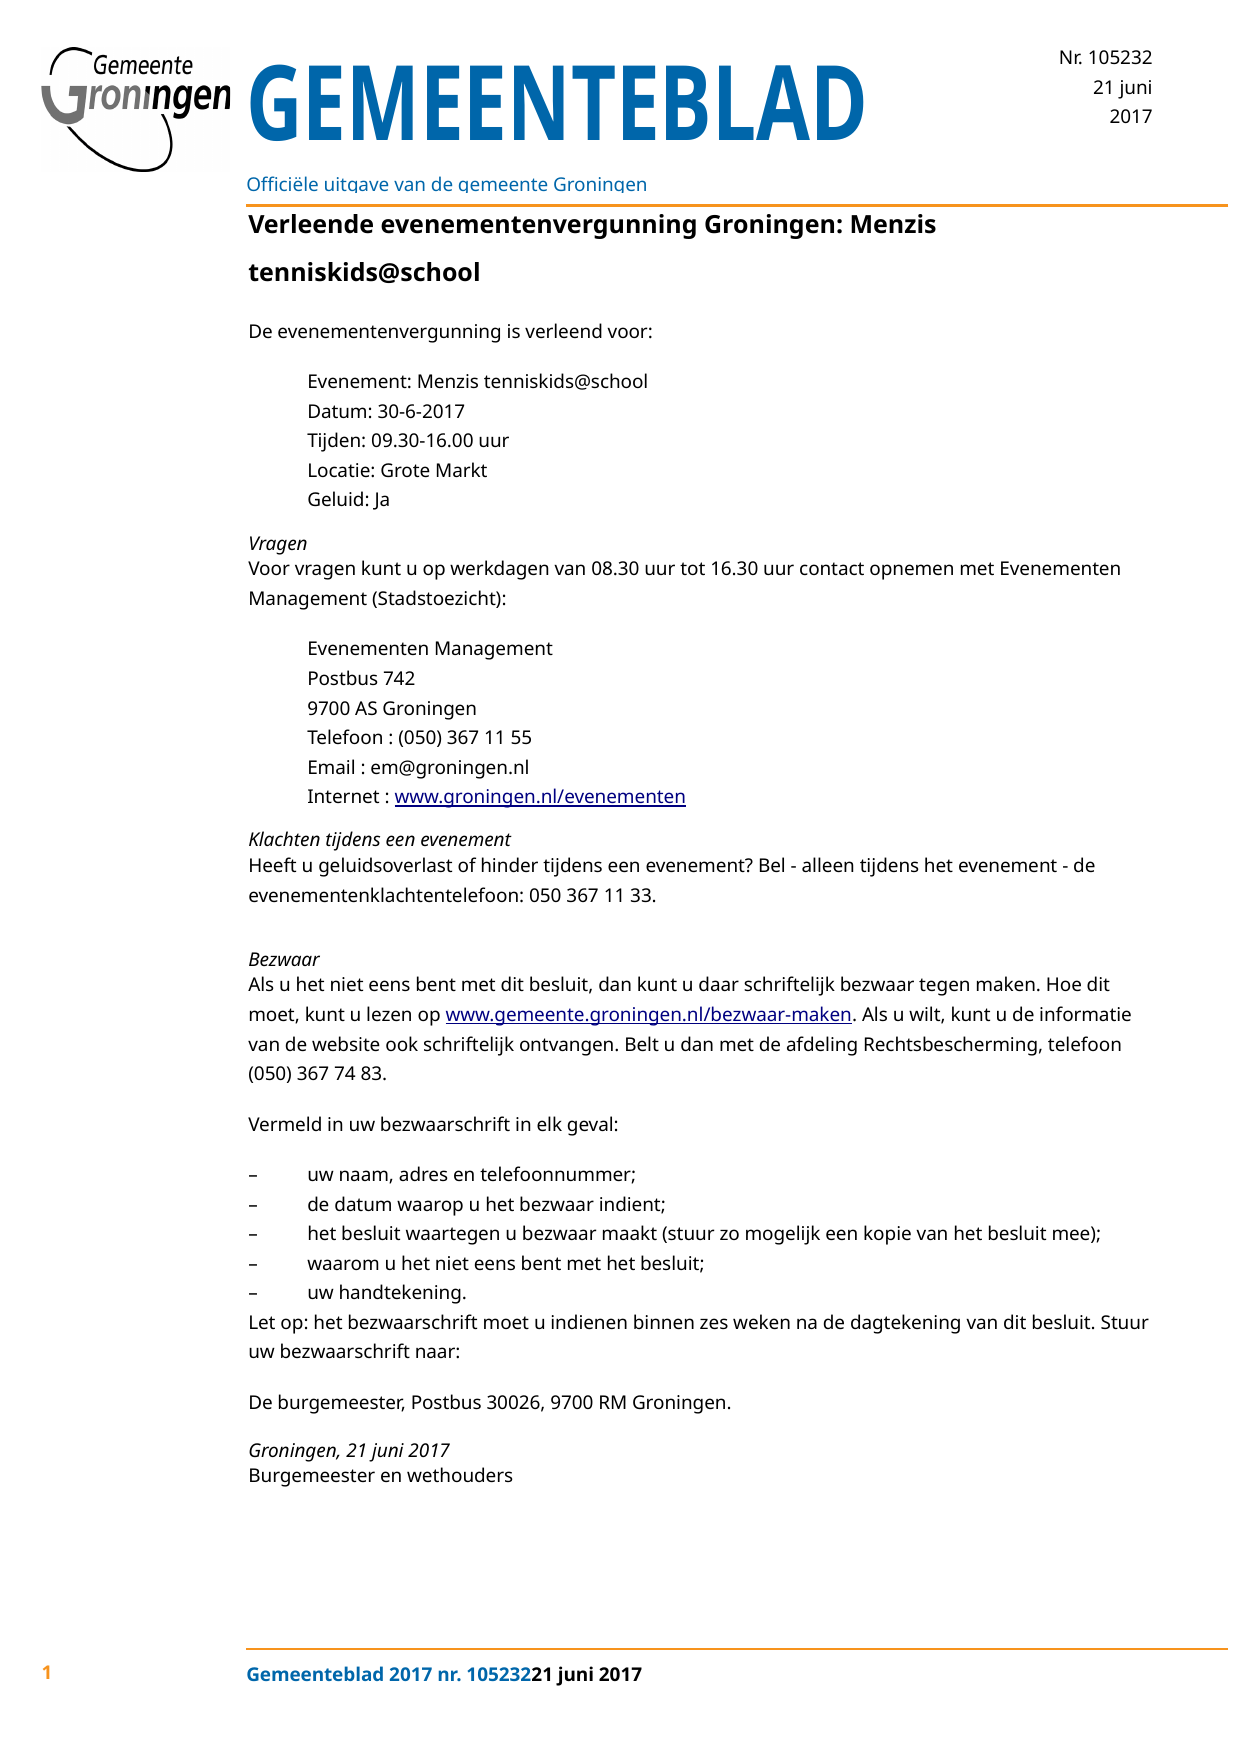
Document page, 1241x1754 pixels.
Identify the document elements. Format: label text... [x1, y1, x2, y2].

list Email : em@groningen.nl [248, 754, 1152, 779]
text De evenementenvergunning is verleend voor: [248, 318, 1152, 344]
list Geluid: Ja [248, 487, 1152, 512]
text Als u het niet eens bent met dit besluit, dan kunt u daar schriftelijk bezwaar tegen maken. Hoe dit moet, kunt u lezen op www.gemeente.groningen.nl/bezwaar-maken. Als u wilt, kunt u de informatie van de website ook schriftelijk ontvangen. Belt u dan met de afdeling Rechtsbescherming, telefoon (050) 367 74 83. [248, 972, 1152, 1086]
list uw handtekening. [248, 1279, 1152, 1305]
text Klachten tijdens een evenement [248, 827, 1152, 852]
list Tijden: 09.30-16.00 uur [248, 427, 1152, 453]
list Telefoon : (050) 367 11 55 [248, 724, 1152, 750]
list Postbus 742 [248, 665, 1152, 691]
list het besluit waartegen u bezwaar maakt (stuur zo mogelijk een kopie van het besluit mee); [248, 1220, 1152, 1246]
text Let op: het bezwaarschrift moet u indienen binnen zes weken na de dagtekening van dit besluit. Stuur uw bezwaarschrift naar: [248, 1309, 1152, 1364]
text Burgemeester en wethouders [248, 1463, 1152, 1488]
text Bezwaar [248, 946, 1152, 972]
text Verleende evenementenvergunning Groningen: Menzis tenniskids@school [248, 207, 1152, 288]
text Vermeld in uw bezwaarschrift in elk geval: [248, 1111, 1152, 1136]
picture [41, 47, 231, 172]
list Evenementen Management [248, 636, 1152, 661]
list uw naam, adres en telefoonnummer; [248, 1161, 1152, 1187]
list Datum: 30-6-2017 [248, 398, 1152, 424]
list Locatie: Grote Markt [248, 457, 1152, 483]
list Internet : www.groningen.nl/evenementen [248, 783, 1152, 809]
list waarom u het niet eens bent met het besluit; [248, 1250, 1152, 1276]
text De burgemeester, Postbus 30026, 9700 RM Groningen. [248, 1389, 1152, 1415]
text Voor vragen kunt u op werkdagen van 08.30 uur tot 16.30 uur contact opnemen met Evenementen Management (Stadstoezicht): [248, 556, 1152, 611]
list de datum waarop u het bezwaar indient; [248, 1191, 1152, 1216]
text Vragen [248, 530, 1152, 556]
text Heeft u geluidsoverlast of hinder tijdens een evenement? Bel - alleen tijdens het evenement - de evenementenklachtentelefoon: 050 367 11 33. [248, 852, 1152, 908]
list 9700 AS Groningen [248, 695, 1152, 720]
text Groningen, 21 juni 2017 [248, 1437, 1152, 1463]
list Evenement: Menzis tenniskids@school [248, 368, 1152, 394]
